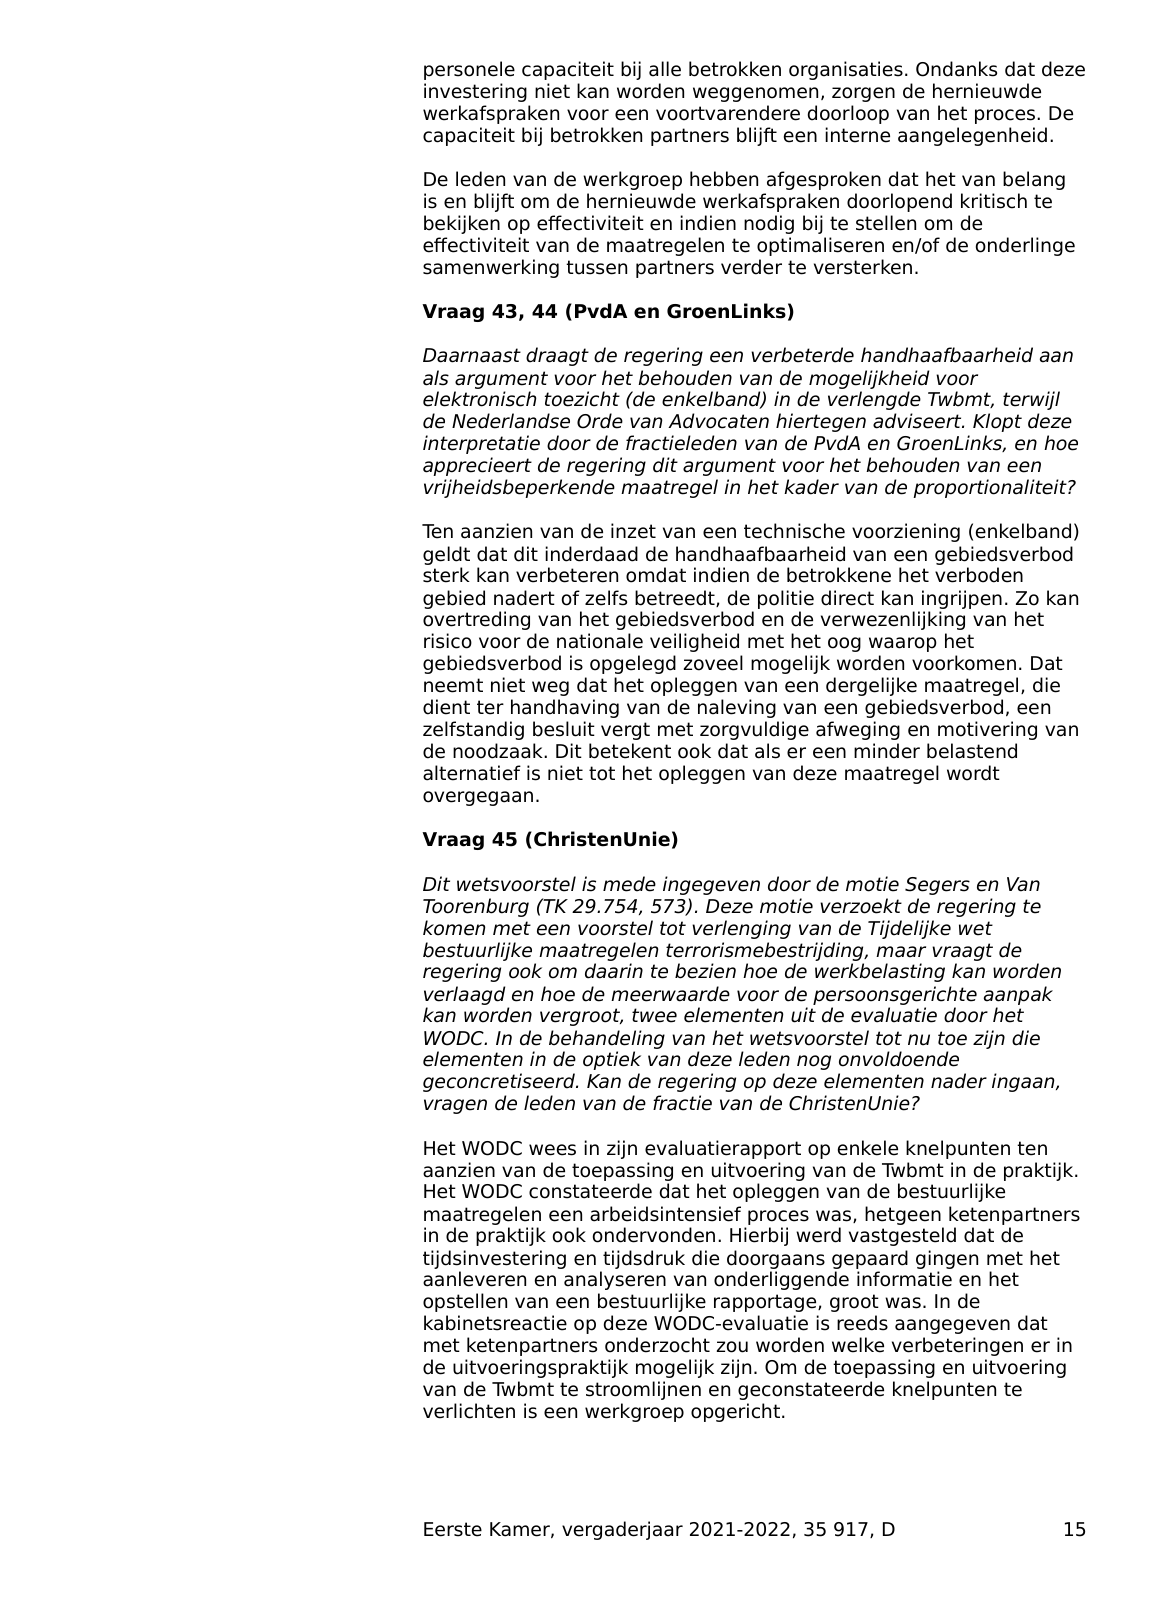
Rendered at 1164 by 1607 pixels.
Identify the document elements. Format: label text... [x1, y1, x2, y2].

text personele capaciteit bij alle betrokken organisaties. Ondanks dat deze investering niet kan worden weggenomen, zorgen de hernieuwde werkafspraken voor een voortvarendere doorloop van het proces. De capaciteit bij betrokken partners blijft een interne aangelegenheid. [422, 59, 1087, 147]
text Daarnaast draagt de regering een verbeterde handhaafbaarheid aan als argument voor het behouden van de mogelijkheid voor elektronisch toezicht (de enkelband) in de verlengde Twbmt, terwijl de Nederlandse Orde van Advocaten hiertegen adviseert. Klopt deze interpretatie door de fractieleden van de PvdA en GroenLinks, en hoe apprecieert de regering dit argument voor het behouden van een vrijheidsbeperkende maatregel in het kader van de proportionaliteit? [422, 345, 1087, 499]
subtitle Vraag 45 (ChristenUnie) [422, 829, 1087, 851]
text Het WODC wees in zijn evaluatierapport op enkele knelpunten ten aanzien van de toepassing en uitvoering van de Twbmt in de praktijk. Het WODC constateerde dat het opleggen van de bestuurlijke maatregelen een arbeidsintensief proces was, hetgeen ketenpartners in de praktijk ook ondervonden. Hierbij werd vastgesteld dat de tijdsinvestering en tijdsdruk die doorgaans gepaard gingen met het aanleveren en analyseren van onderliggende informatie en het opstellen van een bestuurlijke rapportage, groot was. In de kabinetsreactie op deze WODC-evaluatie is reeds aangegeven dat met ketenpartners onderzocht zou worden welke verbeteringen er in de uitvoeringspraktijk mogelijk zijn. Om de toepassing en uitvoering van de Twbmt te stroomlijnen en geconstateerde knelpunten te verlichten is een werkgroep opgericht. [422, 1137, 1087, 1423]
text Dit wetsvoorstel is mede ingegeven door de motie Segers en Van Toorenburg (TK 29.754, 573). Deze motie verzoekt de regering te komen met een voorstel tot verlenging van de Tijdelijke wet bestuurlijke maatregelen terrorismebestrijding, maar vraagt de regering ook om daarin te bezien hoe de werkbelasting kan worden verlaagd en hoe de meerwaarde voor de persoonsgerichte aanpak kan worden vergroot, twee elementen uit de evaluatie door het WODC. In de behandeling van het wetsvoorstel tot nu toe zijn die elementen in de optiek van deze leden nog onvoldoende geconcretiseerd. Kan de regering op deze elementen nader ingaan, vragen de leden van de fractie van de ChristenUnie? [422, 873, 1087, 1115]
subtitle Vraag 43, 44 (PvdA en GroenLinks) [422, 301, 1087, 323]
text De leden van de werkgroep hebben afgesproken dat het van belang is en blijft om de hernieuwde werkafspraken doorlopend kritisch te bekijken op effectiviteit en indien nodig bij te stellen om de effectiviteit van de maatregelen te optimaliseren en/of de onderlinge samenwerking tussen partners verder te versterken. [422, 169, 1087, 279]
text Ten aanzien van de inzet van een technische voorziening (enkelband) geldt dat dit inderdaad de handhaafbaarheid van een gebiedsverbod sterk kan verbeteren omdat indien de betrokkene het verboden gebied nadert of zelfs betreedt, de politie direct kan ingrijpen. Zo kan overtreding van het gebiedsverbod en de verwezenlijking van het risico voor de nationale veiligheid met het oog waarop het gebiedsverbod is opgelegd zoveel mogelijk worden voorkomen. Dat neemt niet weg dat het opleggen van een dergelijke maatregel, die dient ter handhaving van de naleving van een gebiedsverbod, een zelfstandig besluit vergt met zorgvuldige afweging en motivering van de noodzaak. Dit betekent ook dat als er een minder belastend alternatief is niet tot het opleggen van deze maatregel wordt overgegaan. [422, 521, 1087, 807]
